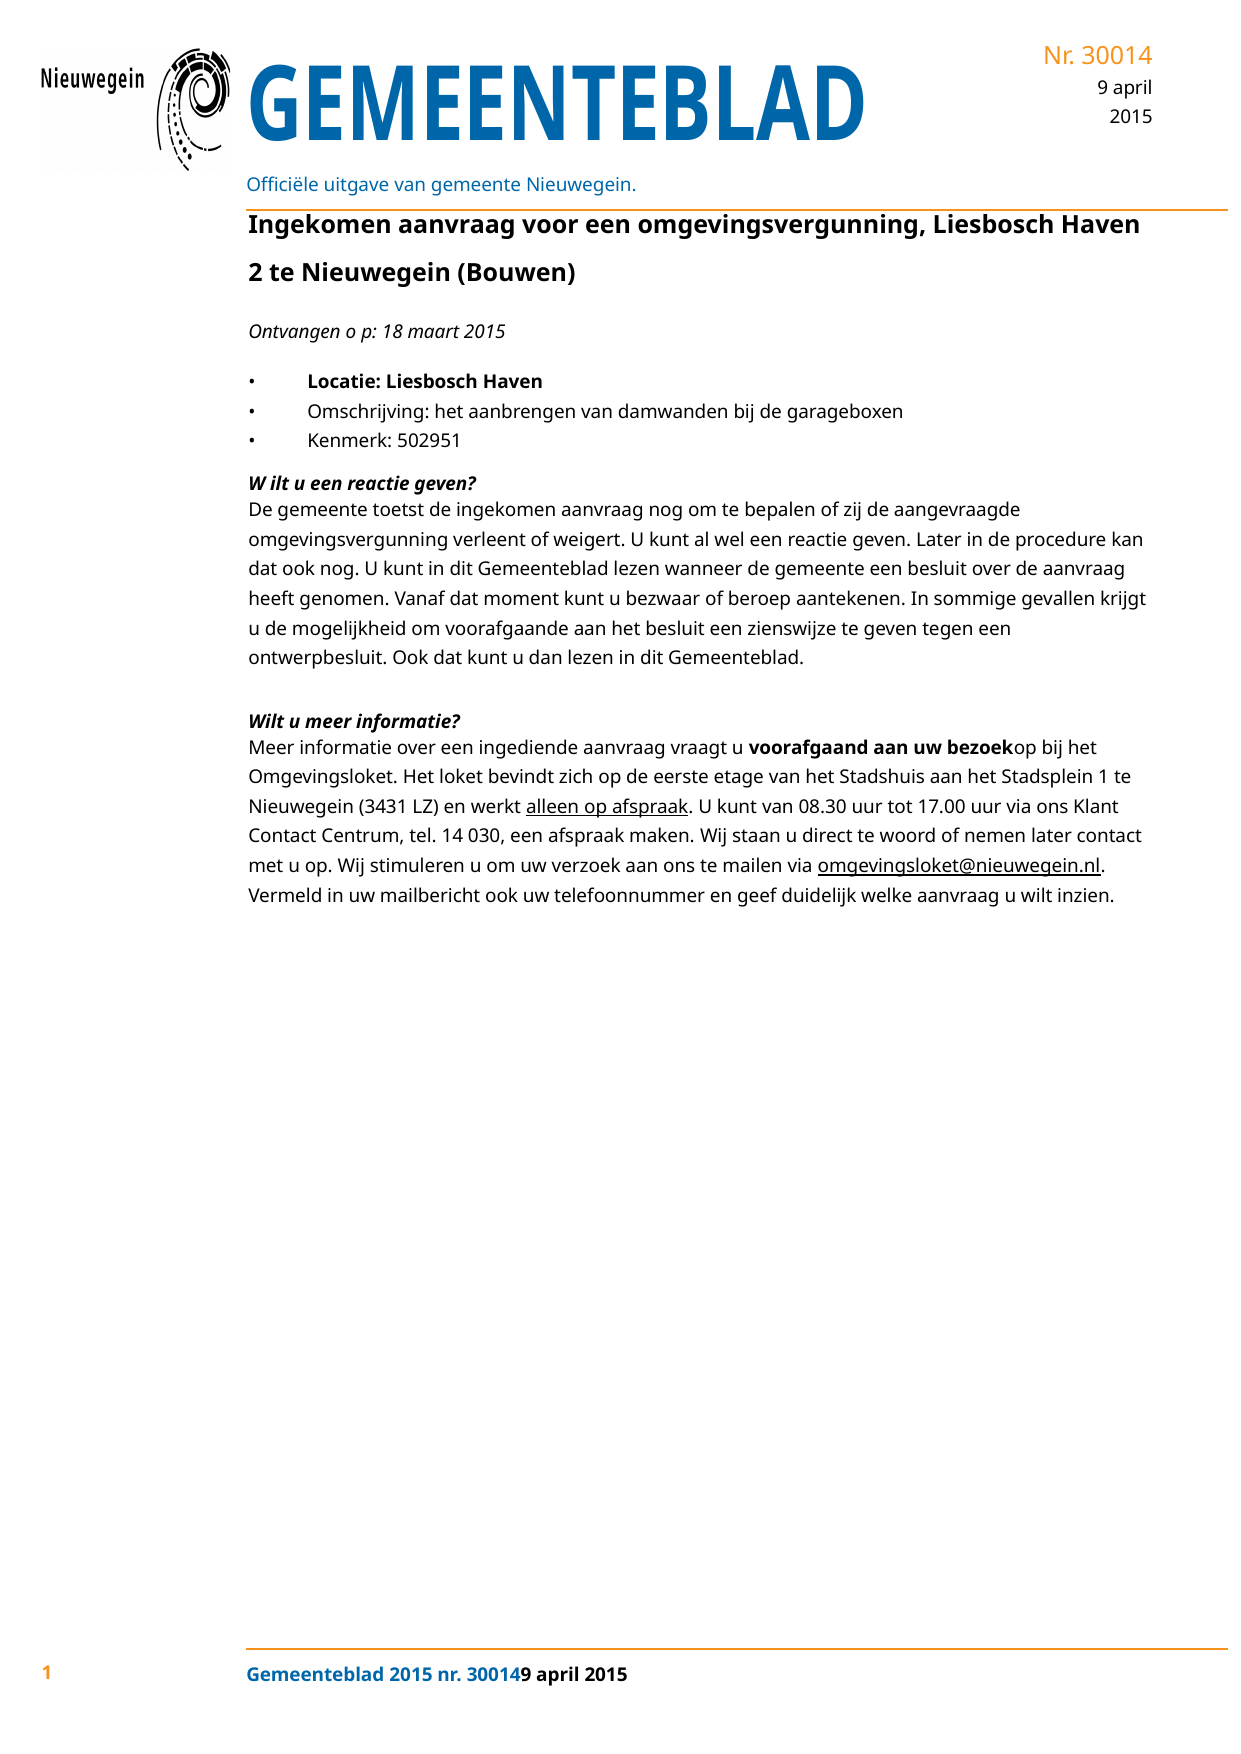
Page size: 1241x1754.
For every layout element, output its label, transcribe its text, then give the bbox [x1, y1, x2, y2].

text De gemeente toetst de ingekomen aanvraag nog om te bepalen of zij de aangevraagde omgevingsvergunning verleent of weigert. U kunt al wel een reactie geven. Later in de procedure kan dat ook nog. U kunt in dit Gemeenteblad lezen wanneer de gemeente een besluit over de aanvraag heeft genomen. Vanaf dat moment kunt u bezwaar of beroep aantekenen. In sommige gevallen krijgt u de mogelijkheid om voorafgaande aan het besluit een zienswijze te geven tegen een ontwerpbesluit. Ook dat kunt u dan lezen in dit Gemeenteblad. [248, 496, 1152, 670]
text Ingekomen aanvraag voor een omgevingsvergunning, Liesbosch Haven 2 te Nieuwegein (Bouwen) [248, 211, 1152, 288]
picture [41, 47, 231, 172]
text Ontvangen o p: 18 maart 2015 [248, 318, 1152, 344]
text Wilt u meer informatie? [248, 708, 1152, 734]
list Kenmerk: 502951 [248, 427, 1152, 453]
text W ilt u een reactie geven? [248, 471, 1152, 496]
text Meer informatie over een ingediende aanvraag vraagt u voorafgaand aan uw bezoekop bij het Omgevingsloket. Het loket bevindt zich op de eerste etage van het Stadshuis aan het Stadsplein 1 te Nieuwegein (3431 LZ) en werkt alleen op afspraak. U kunt van 08.30 uur tot 17.00 uur via ons Klant Contact Centrum, tel. 14 030, een afspraak maken. Wij staan u direct te woord of nemen later contact met u op. Wij stimuleren u om uw verzoek aan ons te mailen via omgevingsloket@nieuwegein.nl. Vermeld in uw mailbericht ook uw telefoonnummer en geef duidelijk welke aanvraag u wilt inzien. [248, 734, 1152, 908]
list Omschrijving: het aanbrengen van damwanden bij de garageboxen [248, 398, 1152, 424]
list Locatie: Liesbosch Haven [248, 368, 1152, 394]
